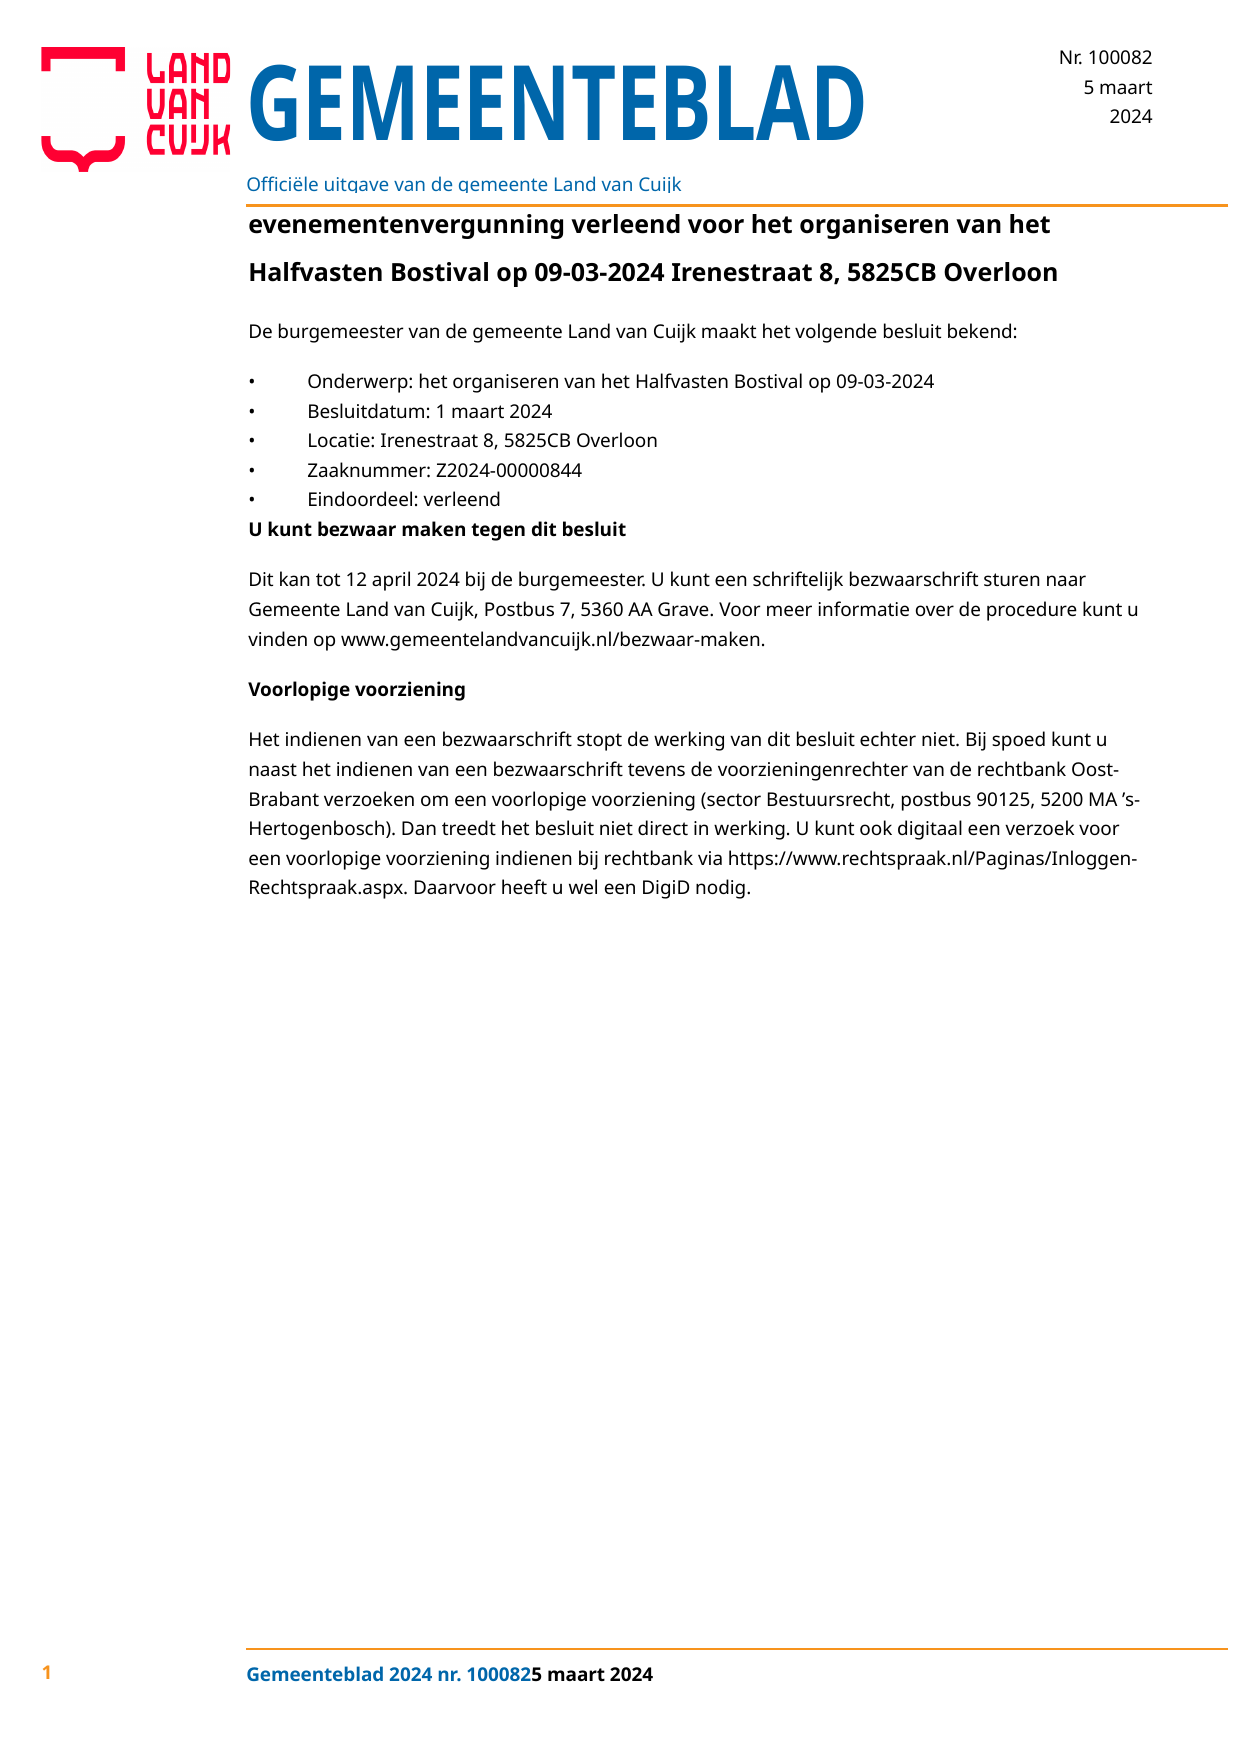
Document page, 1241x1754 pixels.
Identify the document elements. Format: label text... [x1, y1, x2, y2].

text Dit kan tot 12 april 2024 bij de burgemeester. U kunt een schriftelijk bezwaarschrift sturen naar Gemeente Land van Cuijk, Postbus 7, 5360 AA Grave. Voor meer informatie over de procedure kunt u vinden op www.gemeentelandvancuijk.nl/bezwaar-maken. [248, 567, 1152, 652]
list Locatie: Irenestraat 8, 5825CB Overloon [248, 427, 1152, 453]
text Voorlopige voorziening [248, 676, 1152, 702]
text evenementenvergunning verleend voor het organiseren van het Halfvasten Bostival op 09-03-2024 Irenestraat 8, 5825CB Overloon [248, 207, 1152, 288]
list Zaaknummer: Z2024-00000844 [248, 457, 1152, 483]
text U kunt bezwaar maken tegen dit besluit [248, 516, 1152, 542]
list Besluitdatum: 1 maart 2024 [248, 398, 1152, 424]
list Onderwerp: het organiseren van het Halfvasten Bostival op 09-03-2024 [248, 368, 1152, 394]
text De burgemeester van de gemeente Land van Cuijk maakt het volgende besluit bekend: [248, 318, 1152, 344]
picture [41, 47, 231, 172]
list Eindoordeel: verleend [248, 487, 1152, 512]
text Het indienen van een bezwaarschrift stopt de werking van dit besluit echter niet. Bij spoed kunt u naast het indienen van een bezwaarschrift tevens de voorzieningenrechter van de rechtbank Oost-Brabant verzoeken om een voorlopige voorziening (sector Bestuursrecht, postbus 90125, 5200 MA ’s-Hertogenbosch). Dan treedt het besluit niet direct in werking. U kunt ook digitaal een verzoek voor een voorlopige voorziening indienen bij rechtbank via https://www.rechtspraak.nl/Paginas/Inloggen-Rechtspraak.aspx. Daarvoor heeft u wel een DigiD nodig. [248, 727, 1152, 900]
